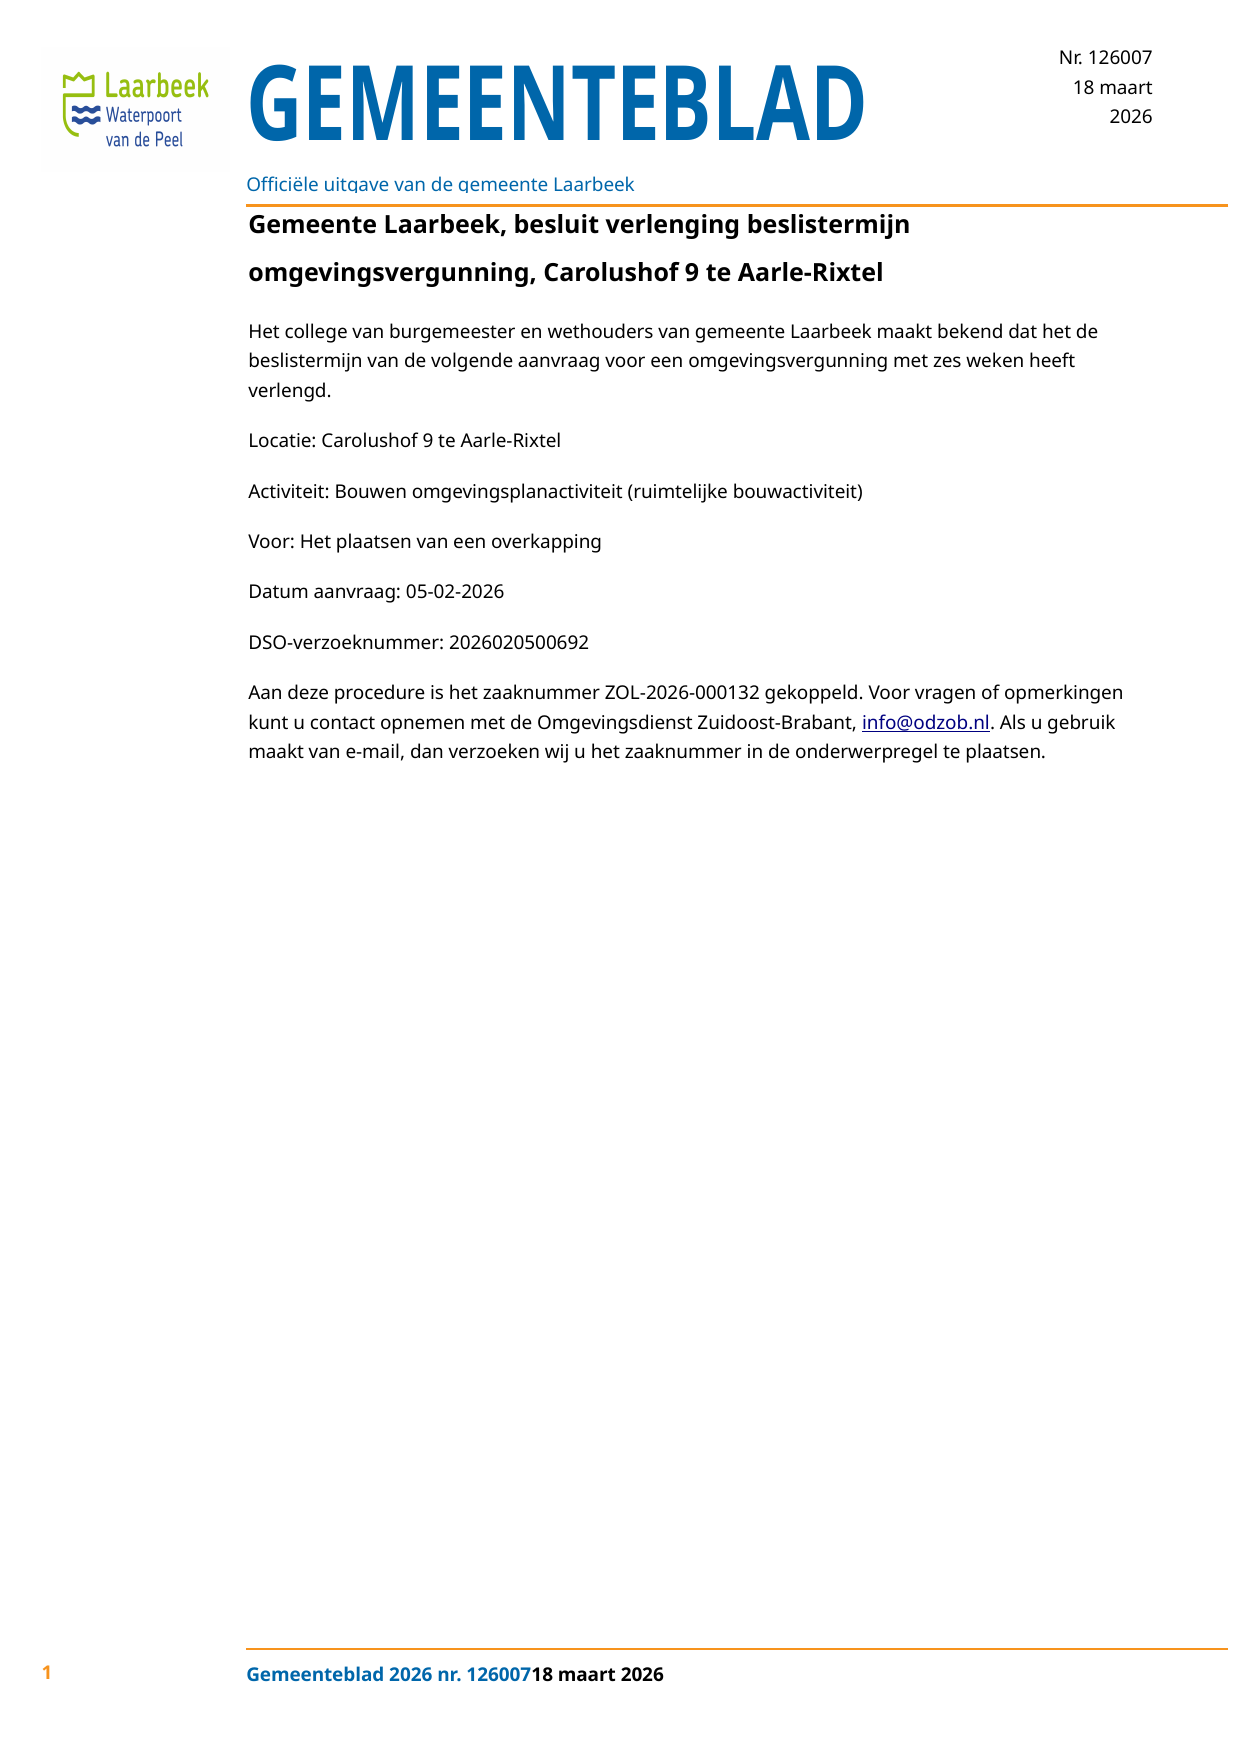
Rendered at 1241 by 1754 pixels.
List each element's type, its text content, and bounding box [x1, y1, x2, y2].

text Gemeente Laarbeek, besluit verlenging beslistermijn omgevingsvergunning, Carolushof 9 te Aarle-Rixtel [248, 207, 1152, 288]
text Datum aanvraag: 05-02-2026 [248, 579, 1152, 604]
text Locatie: Carolushof 9 te Aarle-Rixtel [248, 427, 1152, 453]
picture [41, 47, 231, 172]
text Activiteit: Bouwen omgevingsplanactiviteit (ruimtelijke bouwactiviteit) [248, 478, 1152, 504]
text Voor: Het plaatsen van een overkapping [248, 528, 1152, 554]
text Aan deze procedure is het zaaknummer ZOL-2026-000132 gekoppeld. Voor vragen of opmerkingen kunt u contact opnemen met de Omgevingsdienst Zuidoost-Brabant, info@odzob.nl. Als u gebruik maakt van e-mail, dan verzoeken wij u het zaaknummer in de onderwerpregel te plaatsen. [248, 679, 1152, 764]
text Het college van burgemeester en wethouders van gemeente Laarbeek maakt bekend dat het de beslistermijn van de volgende aanvraag voor een omgevingsvergunning met zes weken heeft verlengd. [248, 318, 1152, 403]
text DSO-verzoeknummer: 2026020500692 [248, 629, 1152, 655]
